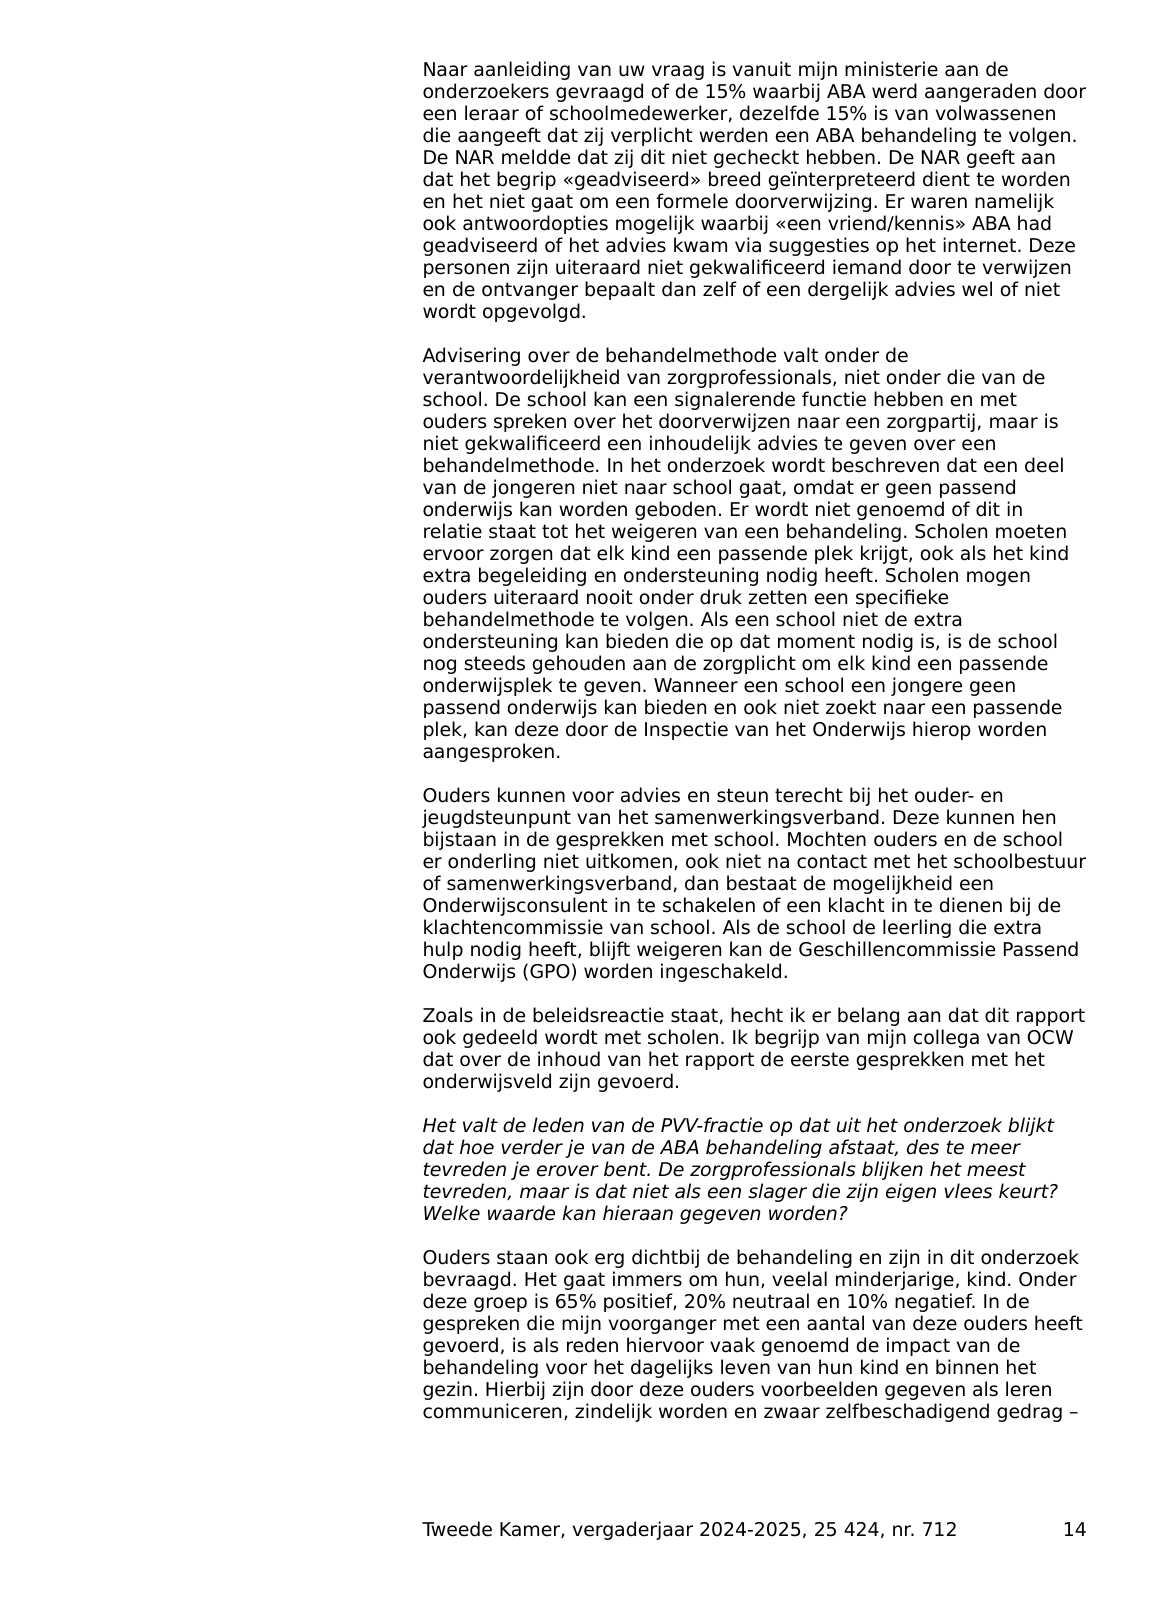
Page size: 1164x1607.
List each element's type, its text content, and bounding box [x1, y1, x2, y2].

text Zoals in de beleidsreactie staat, hecht ik er belang aan dat dit rapport ook gedeeld wordt met scholen. Ik begrijp van mijn collega van OCW dat over de inhoud van het rapport de eerste gesprekken met het onderwijsveld zijn gevoerd. [422, 1005, 1087, 1093]
text Ouders kunnen voor advies en steun terecht bij het ouder- en jeugdsteunpunt van het samenwerkingsverband. Deze kunnen hen bijstaan in de gesprekken met school. Mochten ouders en de school er onderling niet uitkomen, ook niet na contact met het schoolbestuur of samenwerkingsverband, dan bestaat de mogelijkheid een Onderwijsconsulent in te schakelen of een klacht in te dienen bij de klachtencommissie van school. Als de school de leerling die extra hulp nodig heeft, blijft weigeren kan de Geschillencommissie Passend Onderwijs (GPO) worden ingeschakeld. [422, 785, 1087, 983]
text Het valt de leden van de PVV-fractie op dat uit het onderzoek blijkt dat hoe verder je van de ABA behandeling afstaat, des te meer tevreden je erover bent. De zorgprofessionals blijken het meest tevreden, maar is dat niet als een slager die zijn eigen vlees keurt? Welke waarde kan hieraan gegeven worden? [422, 1115, 1087, 1225]
text Ouders staan ook erg dichtbij de behandeling en zijn in dit onderzoek bevraagd. Het gaat immers om hun, veelal minderjarige, kind. Onder deze groep is 65% positief, 20% neutraal en 10% negatief. In de gespreken die mijn voorganger met een aantal van deze ouders heeft gevoerd, is als reden hiervoor vaak genoemd de impact van de behandeling voor het dagelijks leven van hun kind en binnen het gezin. Hierbij zijn door deze ouders voorbeelden gegeven als leren communiceren, zindelijk worden en zwaar zelfbeschadigend gedrag – [422, 1247, 1087, 1423]
text Naar aanleiding van uw vraag is vanuit mijn ministerie aan de onderzoekers gevraagd of de 15% waarbij ABA werd aangeraden door een leraar of schoolmedewerker, dezelfde 15% is van volwassenen die aangeeft dat zij verplicht werden een ABA behandeling te volgen. De NAR meldde dat zij dit niet gecheckt hebben. De NAR geeft aan dat het begrip «geadviseerd» breed geïnterpreteerd dient te worden en het niet gaat om een formele doorverwijzing. Er waren namelijk ook antwoordopties mogelijk waarbij «een vriend/kennis» ABA had geadviseerd of het advies kwam via suggesties op het internet. Deze personen zijn uiteraard niet gekwalificeerd iemand door te verwijzen en de ontvanger bepaalt dan zelf of een dergelijk advies wel of niet wordt opgevolgd. [422, 59, 1087, 323]
text Advisering over de behandelmethode valt onder de verantwoordelijkheid van zorgprofessionals, niet onder die van de school. De school kan een signalerende functie hebben en met ouders spreken over het doorverwijzen naar een zorgpartij, maar is niet gekwalificeerd een inhoudelijk advies te geven over een behandelmethode. In het onderzoek wordt beschreven dat een deel van de jongeren niet naar school gaat, omdat er geen passend onderwijs kan worden geboden. Er wordt niet genoemd of dit in relatie staat tot het weigeren van een behandeling. Scholen moeten ervoor zorgen dat elk kind een passende plek krijgt, ook als het kind extra begeleiding en ondersteuning nodig heeft. Scholen mogen ouders uiteraard nooit onder druk zetten een specifieke behandelmethode te volgen. Als een school niet de extra ondersteuning kan bieden die op dat moment nodig is, is de school nog steeds gehouden aan de zorgplicht om elk kind een passende onderwijsplek te geven. Wanneer een school een jongere geen passend onderwijs kan bieden en ook niet zoekt naar een passende plek, kan deze door de Inspectie van het Onderwijs hierop worden aangesproken. [422, 345, 1087, 763]
